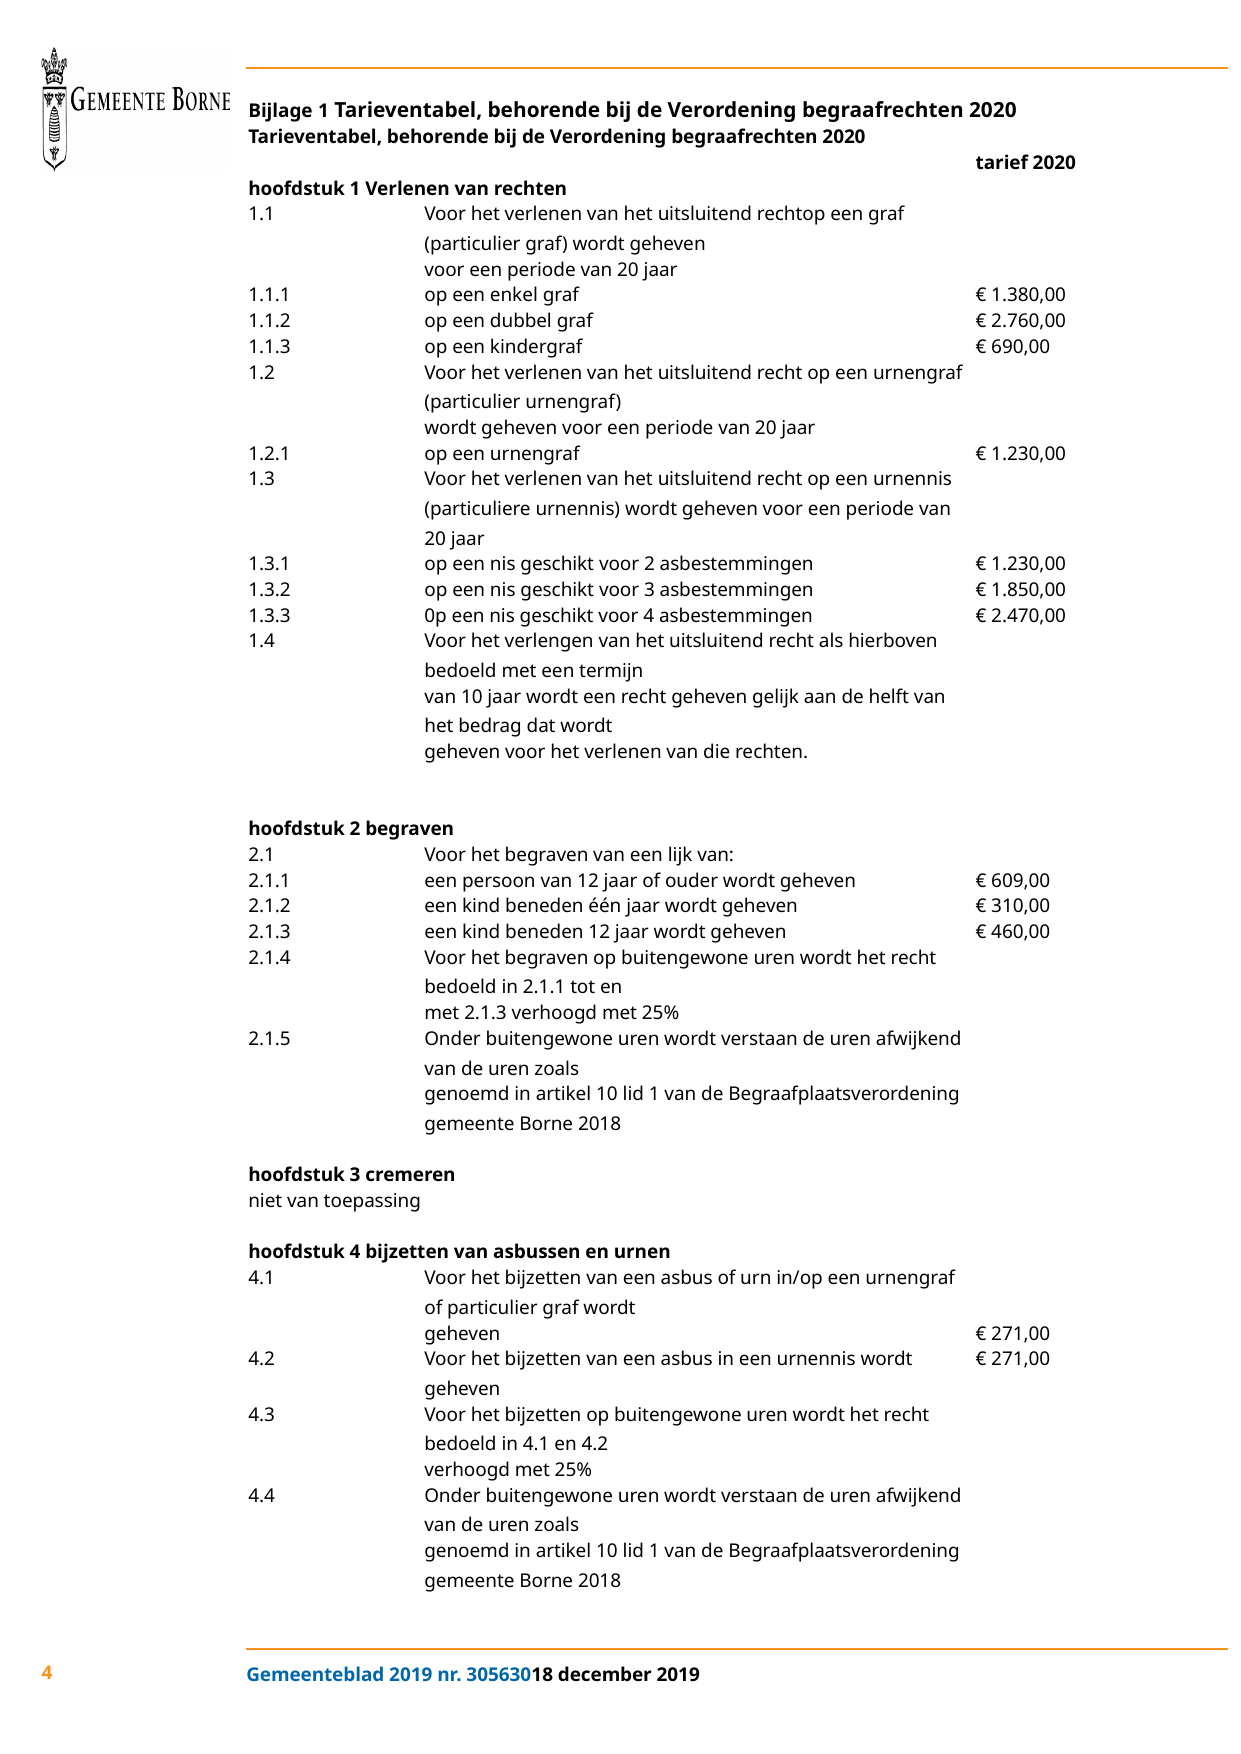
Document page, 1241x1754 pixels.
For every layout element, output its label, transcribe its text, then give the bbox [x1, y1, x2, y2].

table_cell 1.2.1 [248, 440, 424, 466]
table_cell [975, 256, 1152, 282]
table_cell [975, 944, 1152, 999]
table_cell 4.1 [248, 1265, 424, 1320]
table_cell een kind beneden één jaar wordt geheven [424, 893, 975, 918]
table_cell 2.1.2 [248, 893, 424, 918]
table_cell een kind beneden 12 jaar wordt geheven [424, 919, 975, 944]
table_cell [975, 1401, 1152, 1456]
table_cell 1.1 [248, 201, 424, 256]
table_cell [248, 1136, 424, 1162]
table_cell [975, 1537, 1152, 1592]
table_cell [975, 1000, 1152, 1025]
table_cell € 2.470,00 [975, 602, 1152, 628]
table_cell Onder buitengewone uren wordt verstaan de uren afwijkend van de uren zoals [424, 1482, 975, 1537]
table_cell [248, 1213, 424, 1239]
table_cell 0p een nis geschikt voor 4 asbestemmingen [424, 602, 975, 628]
table_cell Voor het bijzetten op buitengewone uren wordt het recht bedoeld in 4.1 en 4.2 [424, 1401, 975, 1456]
table_cell voor een periode van 20 jaar [424, 256, 975, 282]
table_cell € 609,00 [975, 867, 1152, 893]
table_cell 1.2 [248, 359, 424, 414]
table_cell [248, 764, 424, 790]
table_cell Onder buitengewone uren wordt verstaan de uren afwijkend van de uren zoals [424, 1025, 975, 1081]
table_cell niet van toepassing [248, 1187, 975, 1213]
table_cell Voor het verlenen van het uitsluitend rechtop een graf (particulier graf) wordt geheven [424, 201, 975, 256]
table_cell € 1.380,00 [975, 282, 1152, 307]
table_cell [975, 738, 1152, 764]
table_cell hoofdstuk 2 begraven [248, 816, 975, 841]
table_cell [975, 1239, 1152, 1264]
table_cell [248, 738, 424, 764]
table_cell op een nis geschikt voor 2 asbestemmingen [424, 551, 975, 576]
table_cell [975, 175, 1152, 201]
table_cell [248, 1537, 424, 1592]
table_cell [248, 256, 424, 282]
table_cell op een dubbel graf [424, 308, 975, 333]
table_cell € 1.230,00 [975, 551, 1152, 576]
table_cell € 1.230,00 [975, 440, 1152, 466]
table_cell [975, 790, 1152, 816]
table_cell [975, 628, 1152, 683]
text Bijlage 1 Tarieventabel, behorende bij de Verordening begraafrechten 2020 [248, 95, 1152, 123]
table_cell Voor het verlengen van het uitsluitend recht als hierboven bedoeld met een termijn [424, 628, 975, 683]
table_cell [975, 1213, 1152, 1239]
table_header [975, 124, 1152, 149]
table_cell op een nis geschikt voor 3 asbestemmingen [424, 576, 975, 602]
table_cell € 2.760,00 [975, 308, 1152, 333]
table_cell 4.4 [248, 1482, 424, 1537]
table_cell 1.3.3 [248, 602, 424, 628]
table_cell genoemd in artikel 10 lid 1 van de Begraafplaatsverordening gemeente Borne 2018 [424, 1081, 975, 1136]
table_cell geheven voor het verlenen van die rechten. [424, 738, 975, 764]
table_cell 1.1.1 [248, 282, 424, 307]
table_cell [248, 149, 424, 175]
table_cell 2.1.5 [248, 1025, 424, 1081]
table_cell Voor het bijzetten van een asbus of urn in/op een urnengraf of particulier graf wordt [424, 1265, 975, 1320]
table_cell 1.4 [248, 628, 424, 683]
table_cell [248, 1456, 424, 1482]
table_cell geheven [424, 1320, 975, 1346]
table_cell 1.3.1 [248, 551, 424, 576]
table_cell [424, 149, 975, 175]
table_header Tarieventabel, behorende bij de Verordening begraafrechten 2020 [248, 124, 975, 149]
table_cell verhoogd met 25% [424, 1456, 975, 1482]
table_cell [975, 359, 1152, 414]
table_cell Voor het verlenen van het uitsluitend recht op een urnennis (particuliere urnennis) wordt geheven voor een periode van 20 jaar [424, 466, 975, 551]
table_cell [975, 1081, 1152, 1136]
table_cell [975, 841, 1152, 867]
table_cell op een urnengraf [424, 440, 975, 466]
table_cell Voor het begraven op buitengewone uren wordt het recht bedoeld in 2.1.1 tot en [424, 944, 975, 999]
table_cell Voor het verlenen van het uitsluitend recht op een urnengraf (particulier urnengraf) [424, 359, 975, 414]
table_cell wordt geheven voor een periode van 20 jaar [424, 414, 975, 440]
table_cell 1.3.2 [248, 576, 424, 602]
table_cell € 271,00 [975, 1346, 1152, 1401]
table_cell 1.1.3 [248, 333, 424, 359]
table_cell hoofdstuk 1 Verlenen van rechten [248, 175, 975, 201]
table_cell [424, 1213, 975, 1239]
table_cell € 690,00 [975, 333, 1152, 359]
table_cell € 271,00 [975, 1320, 1152, 1346]
table_cell hoofdstuk 3 cremeren [248, 1162, 975, 1187]
table_cell [975, 1162, 1152, 1187]
table_cell € 310,00 [975, 893, 1152, 918]
table_cell [248, 414, 424, 440]
table_cell [424, 764, 975, 790]
table_cell [248, 1081, 424, 1136]
table_cell 2.1 [248, 841, 424, 867]
table_cell Voor het bijzetten van een asbus in een urnennis wordt geheven [424, 1346, 975, 1401]
table_cell 2.1.4 [248, 944, 424, 999]
table_cell [975, 1265, 1152, 1320]
table_cell 2.1.3 [248, 919, 424, 944]
table_cell [975, 816, 1152, 841]
table_cell [975, 764, 1152, 790]
table_cell [248, 1000, 424, 1025]
table_cell [975, 683, 1152, 738]
table_cell 4.3 [248, 1401, 424, 1456]
table_cell [248, 790, 424, 816]
table_cell € 1.850,00 [975, 576, 1152, 602]
table_cell 4.2 [248, 1346, 424, 1401]
table_cell Voor het begraven van een lijk van: [424, 841, 975, 867]
table_cell 2.1.1 [248, 867, 424, 893]
table_cell [975, 201, 1152, 256]
table_cell tarief 2020 [975, 149, 1152, 175]
picture [41, 47, 231, 172]
table_cell op een enkel graf [424, 282, 975, 307]
table_cell met 2.1.3 verhoogd met 25% [424, 1000, 975, 1025]
table_cell [248, 683, 424, 738]
table_cell € 460,00 [975, 919, 1152, 944]
table_cell [975, 1482, 1152, 1537]
table_cell [424, 1136, 975, 1162]
table_cell [975, 1187, 1152, 1213]
table_cell van 10 jaar wordt een recht geheven gelijk aan de helft van het bedrag dat wordt [424, 683, 975, 738]
table_cell 1.3 [248, 466, 424, 551]
table_cell hoofdstuk 4 bijzetten van asbussen en urnen [248, 1239, 975, 1264]
table_cell [975, 466, 1152, 551]
table_cell 1.1.2 [248, 308, 424, 333]
table_cell genoemd in artikel 10 lid 1 van de Begraafplaatsverordening gemeente Borne 2018 [424, 1537, 975, 1592]
table_cell [424, 790, 975, 816]
table_cell [975, 414, 1152, 440]
table_cell [975, 1136, 1152, 1162]
table_cell [248, 1320, 424, 1346]
table_cell een persoon van 12 jaar of ouder wordt geheven [424, 867, 975, 893]
table_cell op een kindergraf [424, 333, 975, 359]
table_cell [975, 1025, 1152, 1081]
table_cell [975, 1456, 1152, 1482]
